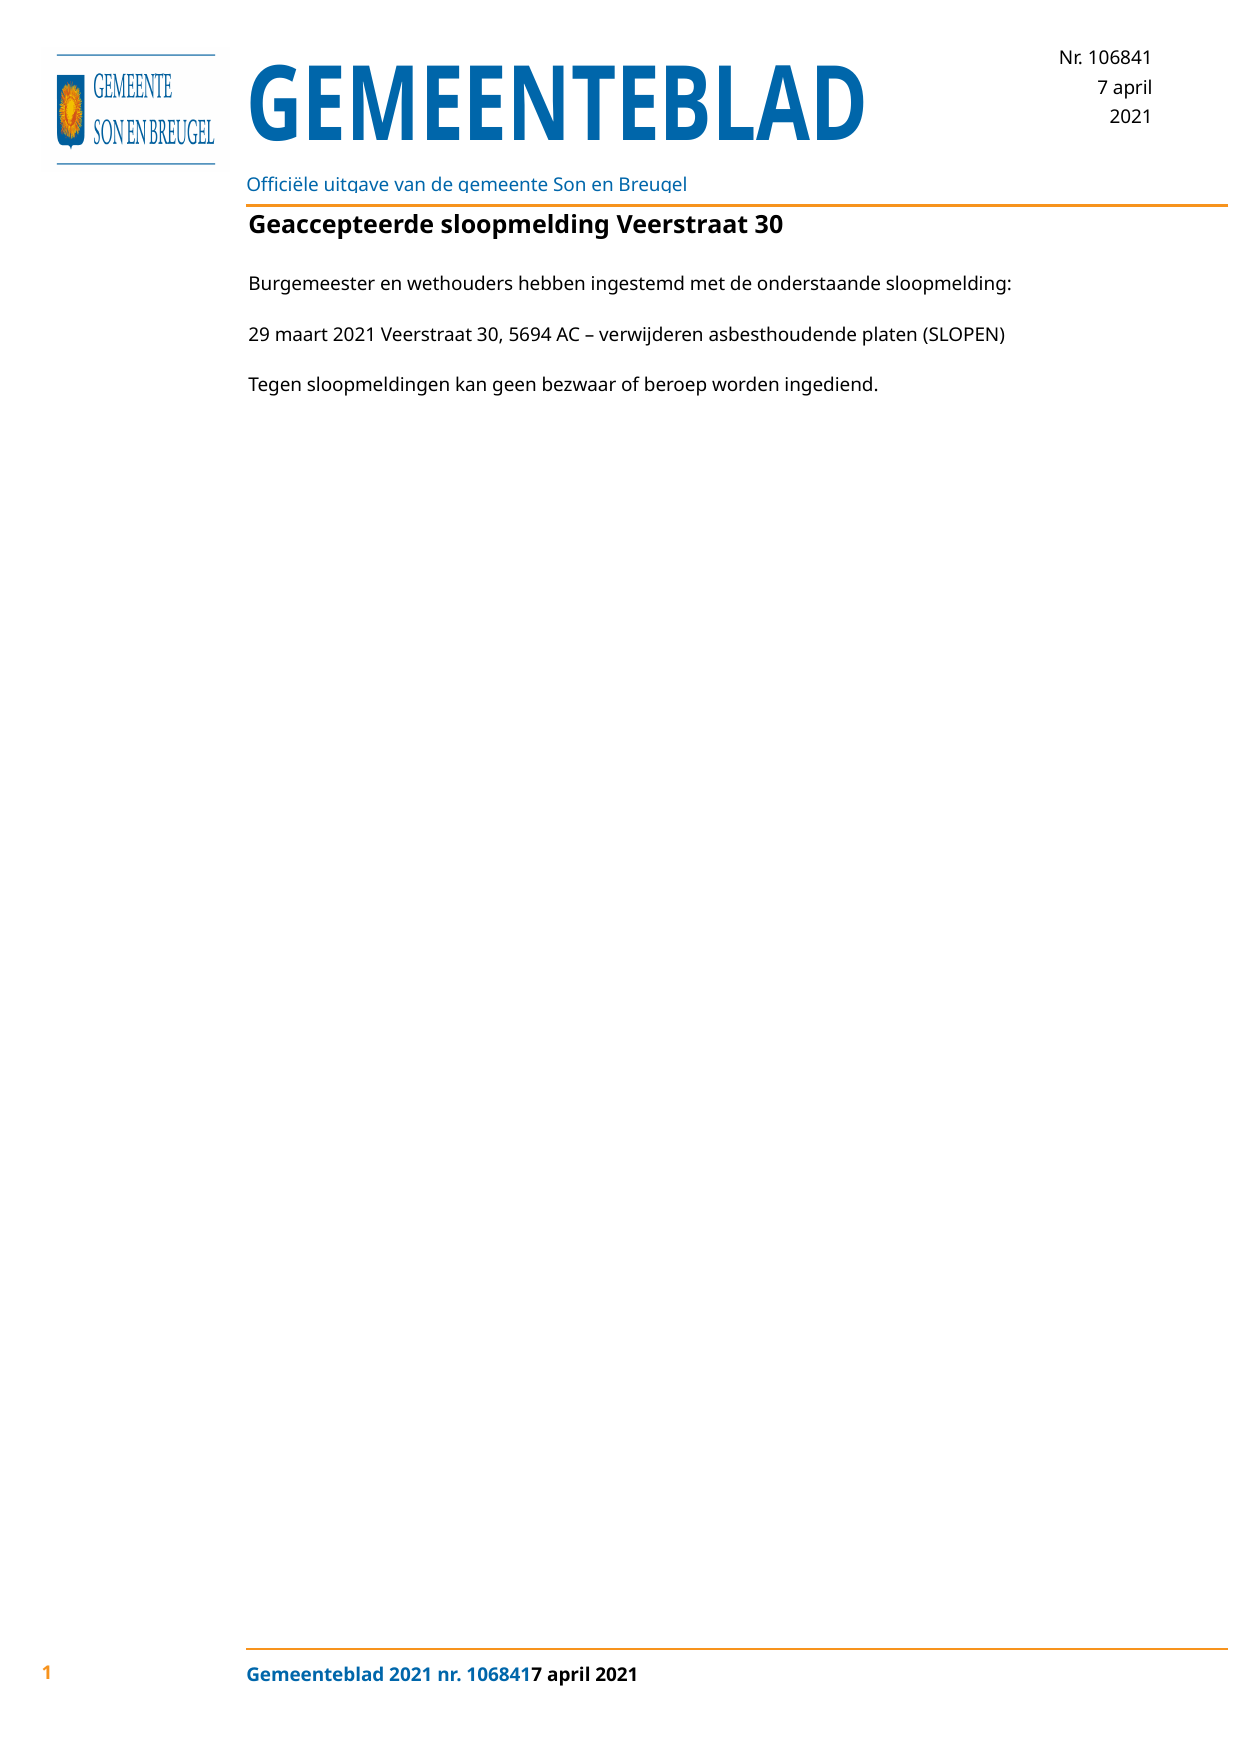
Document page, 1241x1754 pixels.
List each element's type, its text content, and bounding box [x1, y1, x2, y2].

picture [41, 47, 231, 172]
text Burgemeester en wethouders hebben ingestemd met de onderstaande sloopmelding: [248, 270, 1152, 296]
text 29 maart 2021 Veerstraat 30, 5694 AC – verwijderen asbesthoudende platen (SLOPEN) [248, 321, 1152, 346]
text Tegen sloopmeldingen kan geen bezwaar of beroep worden ingediend. [248, 371, 1152, 397]
text Geaccepteerde sloopmelding Veerstraat 30 [248, 207, 1152, 241]
